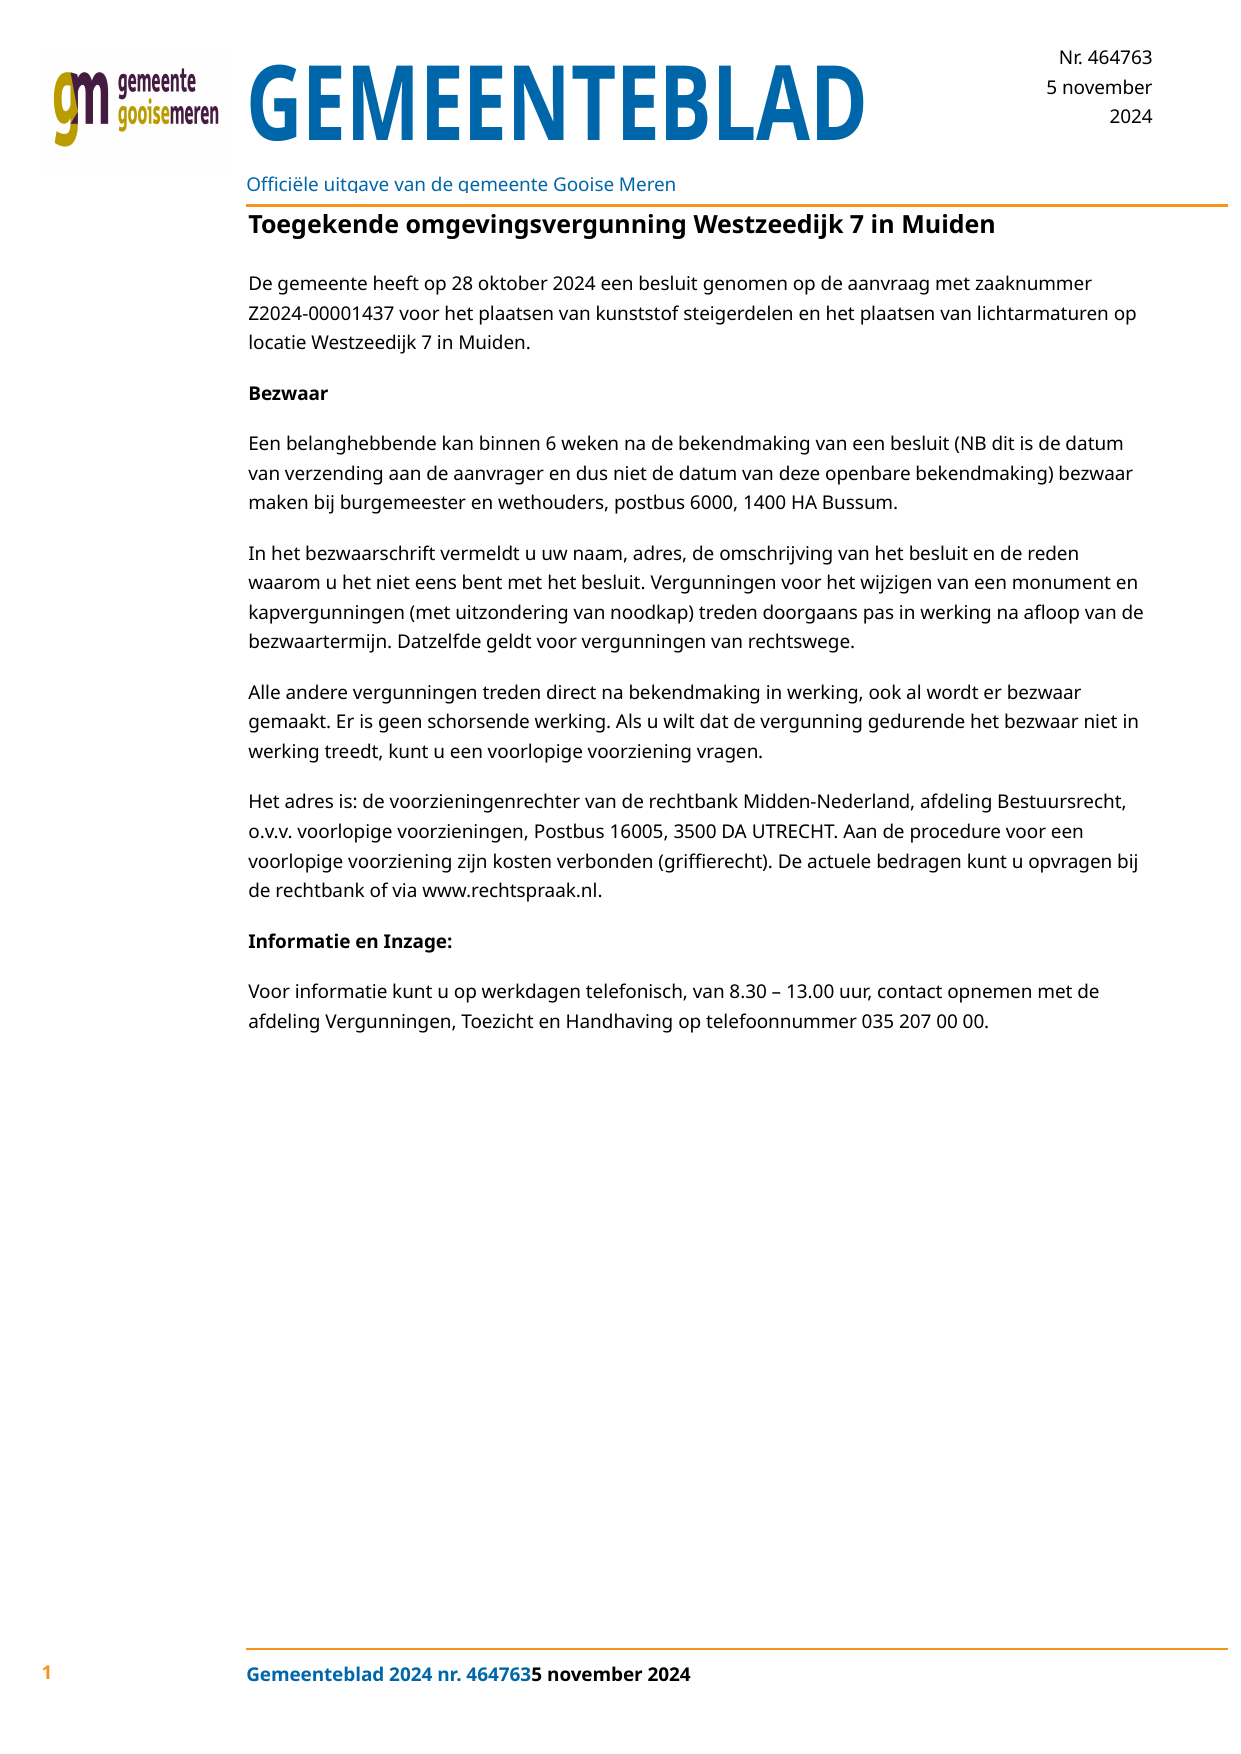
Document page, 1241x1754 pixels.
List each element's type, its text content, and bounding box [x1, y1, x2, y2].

text Informatie en Inzage: [248, 928, 1152, 953]
text Toegekende omgevingsvergunning Westzeedijk 7 in Muiden [248, 207, 1152, 241]
picture [41, 47, 231, 172]
text De gemeente heeft op 28 oktober 2024 een besluit genomen op de aanvraag met zaaknummer Z2024-00001437 voor het plaatsen van kunststof steigerdelen en het plaatsen van lichtarmaturen op locatie Westzeedijk 7 in Muiden. [248, 270, 1152, 355]
text Een belanghebbende kan binnen 6 weken na de bekendmaking van een besluit (NB dit is de datum van verzending aan de aanvrager en dus niet de datum van deze openbare bekendmaking) bezwaar maken bij burgemeester en wethouders, postbus 6000, 1400 HA Bussum. [248, 430, 1152, 515]
text In het bezwaarschrift vermeldt u uw naam, adres, de omschrijving van het besluit en de reden waarom u het niet eens bent met het besluit. Vergunningen voor het wijzigen van een monument en kapvergunningen (met uitzondering van noodkap) treden doorgaans pas in werking na afloop van de bezwaartermijn. Datzelfde geldt voor vergunningen van rechtswege. [248, 540, 1152, 654]
text Bezwaar [248, 380, 1152, 406]
text Het adres is: de voorzieningenrechter van de rechtbank Midden-Nederland, afdeling Bestuursrecht, o.v.v. voorlopige voorzieningen, Postbus 16005, 3500 DA UTRECHT. Aan de procedure voor een voorlopige voorziening zijn kosten verbonden (griffierecht). De actuele bedragen kunt u opvragen bij de rechtbank of via www.rechtspraak.nl. [248, 789, 1152, 903]
text Voor informatie kunt u op werkdagen telefonisch, van 8.30 – 13.00 uur, contact opnemen met de afdeling Vergunningen, Toezicht en Handhaving op telefoonnummer 035 207 00 00. [248, 978, 1152, 1033]
text Alle andere vergunningen treden direct na bekendmaking in werking, ook al wordt er bezwaar gemaakt. Er is geen schorsende werking. Als u wilt dat de vergunning gedurende het bezwaar niet in werking treedt, kunt u een voorlopige voorziening vragen. [248, 679, 1152, 764]
